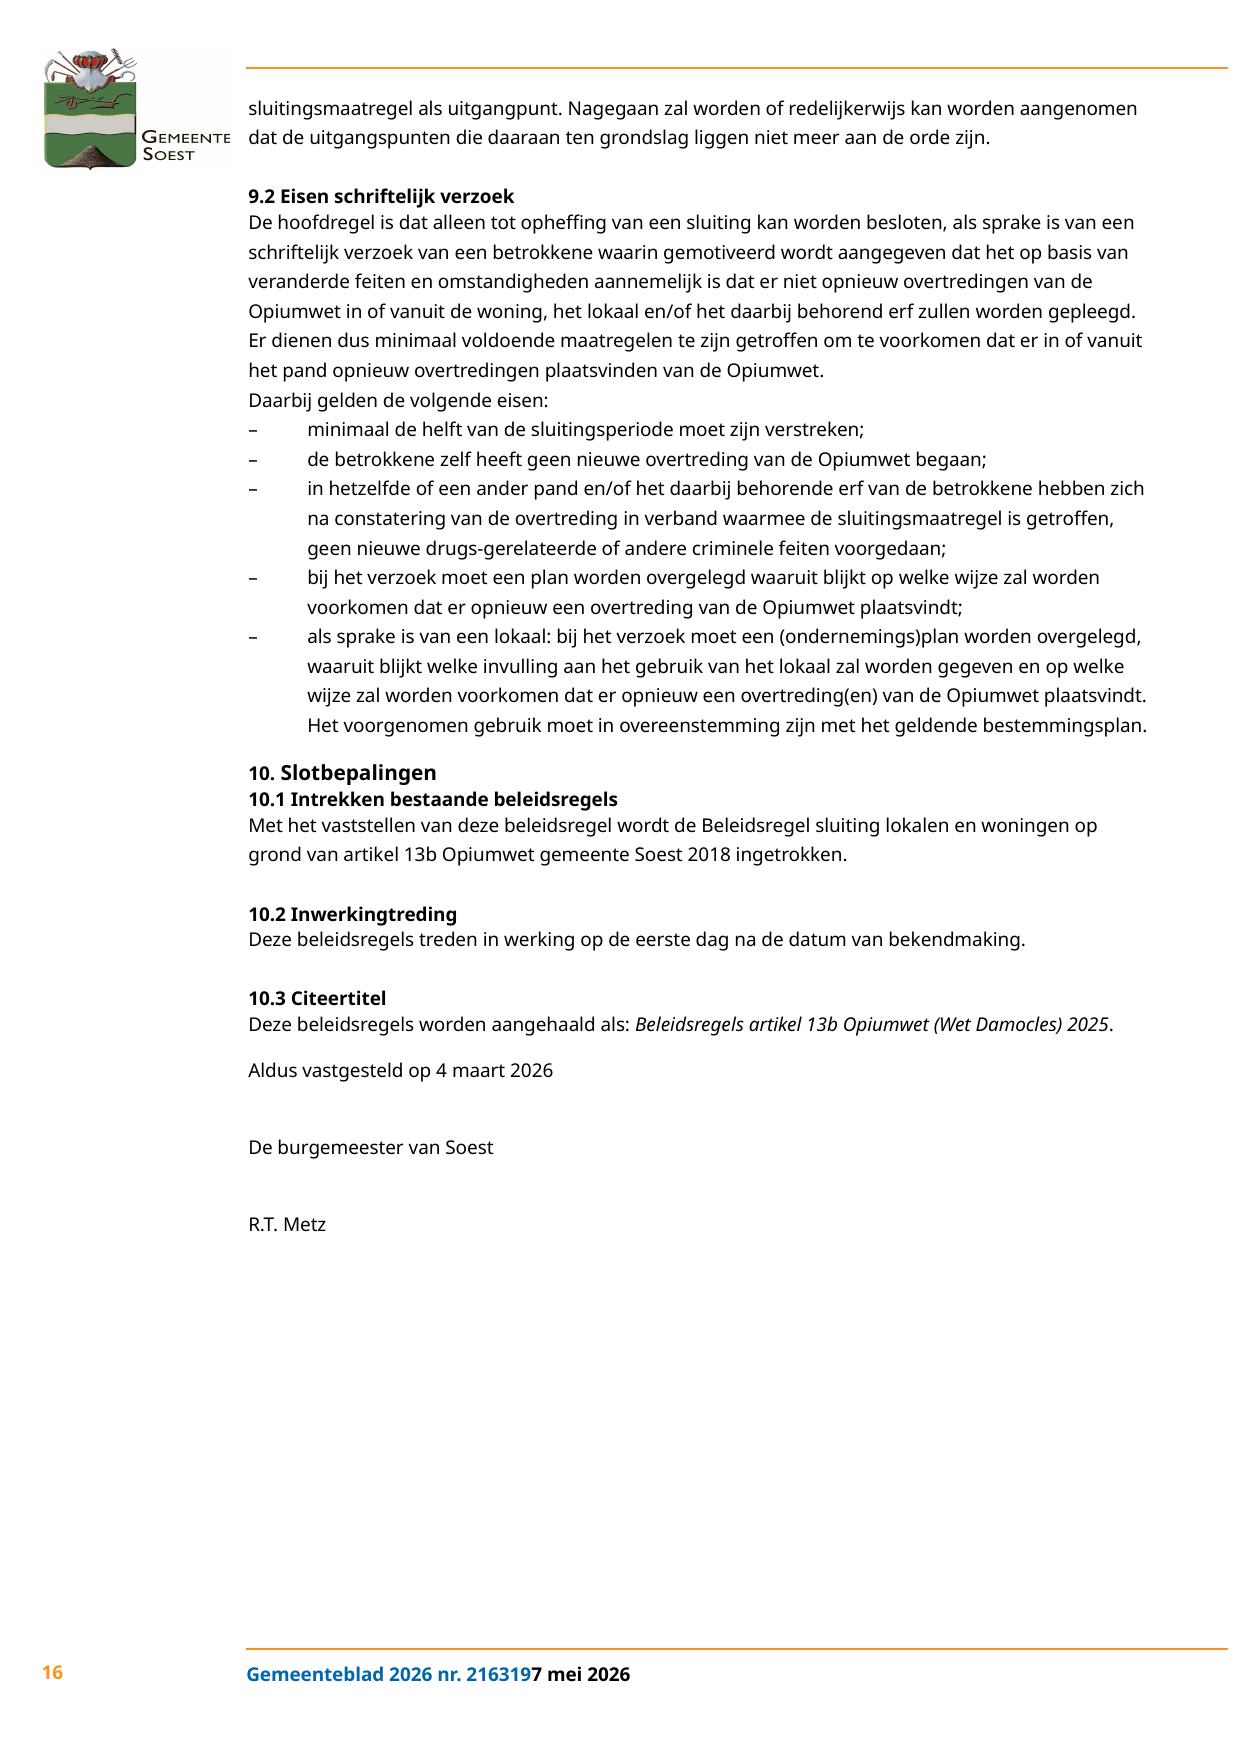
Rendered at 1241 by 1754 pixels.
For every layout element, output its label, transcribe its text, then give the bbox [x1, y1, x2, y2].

text Deze beleidsregels worden aangehaald als: Beleidsregels artikel 13b Opiumwet (Wet Damocles) 2025. [248, 1011, 1152, 1037]
text 10. Slotbepalingen [248, 758, 1152, 786]
list als sprake is van een lokaal: bij het verzoek moet een (ondernemings)plan worden overgelegd, waaruit blijkt welke invulling aan het gebruik van het lokaal zal worden gegeven en op welke wijze zal worden voorkomen dat er opnieuw een overtreding(en) van de Opiumwet plaatsvindt. Het voorgenomen gebruik moet in overeenstemming zijn met het geldende bestemmingsplan. [248, 623, 1152, 738]
text R.T. Metz [248, 1211, 1152, 1237]
text 10.3 Citeertitel [248, 986, 1152, 1011]
text Aldus vastgesteld op 4 maart 2026 [248, 1057, 1152, 1083]
list minimaal de helft van de sluitingsperiode moet zijn verstreken; [248, 416, 1152, 442]
list in hetzelfde of een ander pand en/of het daarbij behorende erf van de betrokkene hebben zich na constatering van de overtreding in verband waarmee de sluitingsmaatregel is getroffen, geen nieuwe drugs-gerelateerde of andere criminele feiten voorgedaan; [248, 476, 1152, 560]
text 9.2 Eisen schriftelijk verzoek [248, 183, 1152, 209]
list de betrokkene zelf heeft geen nieuwe overtreding van de Opiumwet begaan; [248, 446, 1152, 472]
text 10.2 Inwerkingtreding [248, 901, 1152, 926]
picture [41, 47, 231, 172]
text Daarbij gelden de volgende eisen: [248, 387, 1152, 412]
list bij het verzoek moet een plan worden overgelegd waaruit blijkt op welke wijze zal worden voorkomen dat er opnieuw een overtreding van de Opiumwet plaatsvindt; [248, 564, 1152, 619]
text Met het vaststellen van deze beleidsregel wordt de Beleidsregel sluiting lokalen en woningen op grond van artikel 13b Opiumwet gemeente Soest 2018 ingetrokken. [248, 812, 1152, 867]
text sluitingsmaatregel als uitgangpunt. Nagegaan zal worden of redelijkerwijs kan worden aangenomen dat de uitgangspunten die daaraan ten grondslag liggen niet meer aan de orde zijn. [248, 95, 1152, 150]
text De hoofdregel is dat alleen tot opheffing van een sluiting kan worden besloten, als sprake is van een schriftelijk verzoek van een betrokkene waarin gemotiveerd wordt aangegeven dat het op basis van veranderde feiten en omstandigheden aannemelijk is dat er niet opnieuw overtredingen van de Opiumwet in of vanuit de woning, het lokaal en/of het daarbij behorend erf zullen worden gepleegd. Er dienen dus minimaal voldoende maatregelen te zijn getroffen om te voorkomen dat er in of vanuit het pand opnieuw overtredingen plaatsvinden van de Opiumwet. [248, 209, 1152, 383]
text De burgemeester van Soest [248, 1134, 1152, 1160]
text 10.1 Intrekken bestaande beleidsregels [248, 786, 1152, 812]
text Deze beleidsregels treden in werking op de eerste dag na de datum van bekendmaking. [248, 926, 1152, 952]
